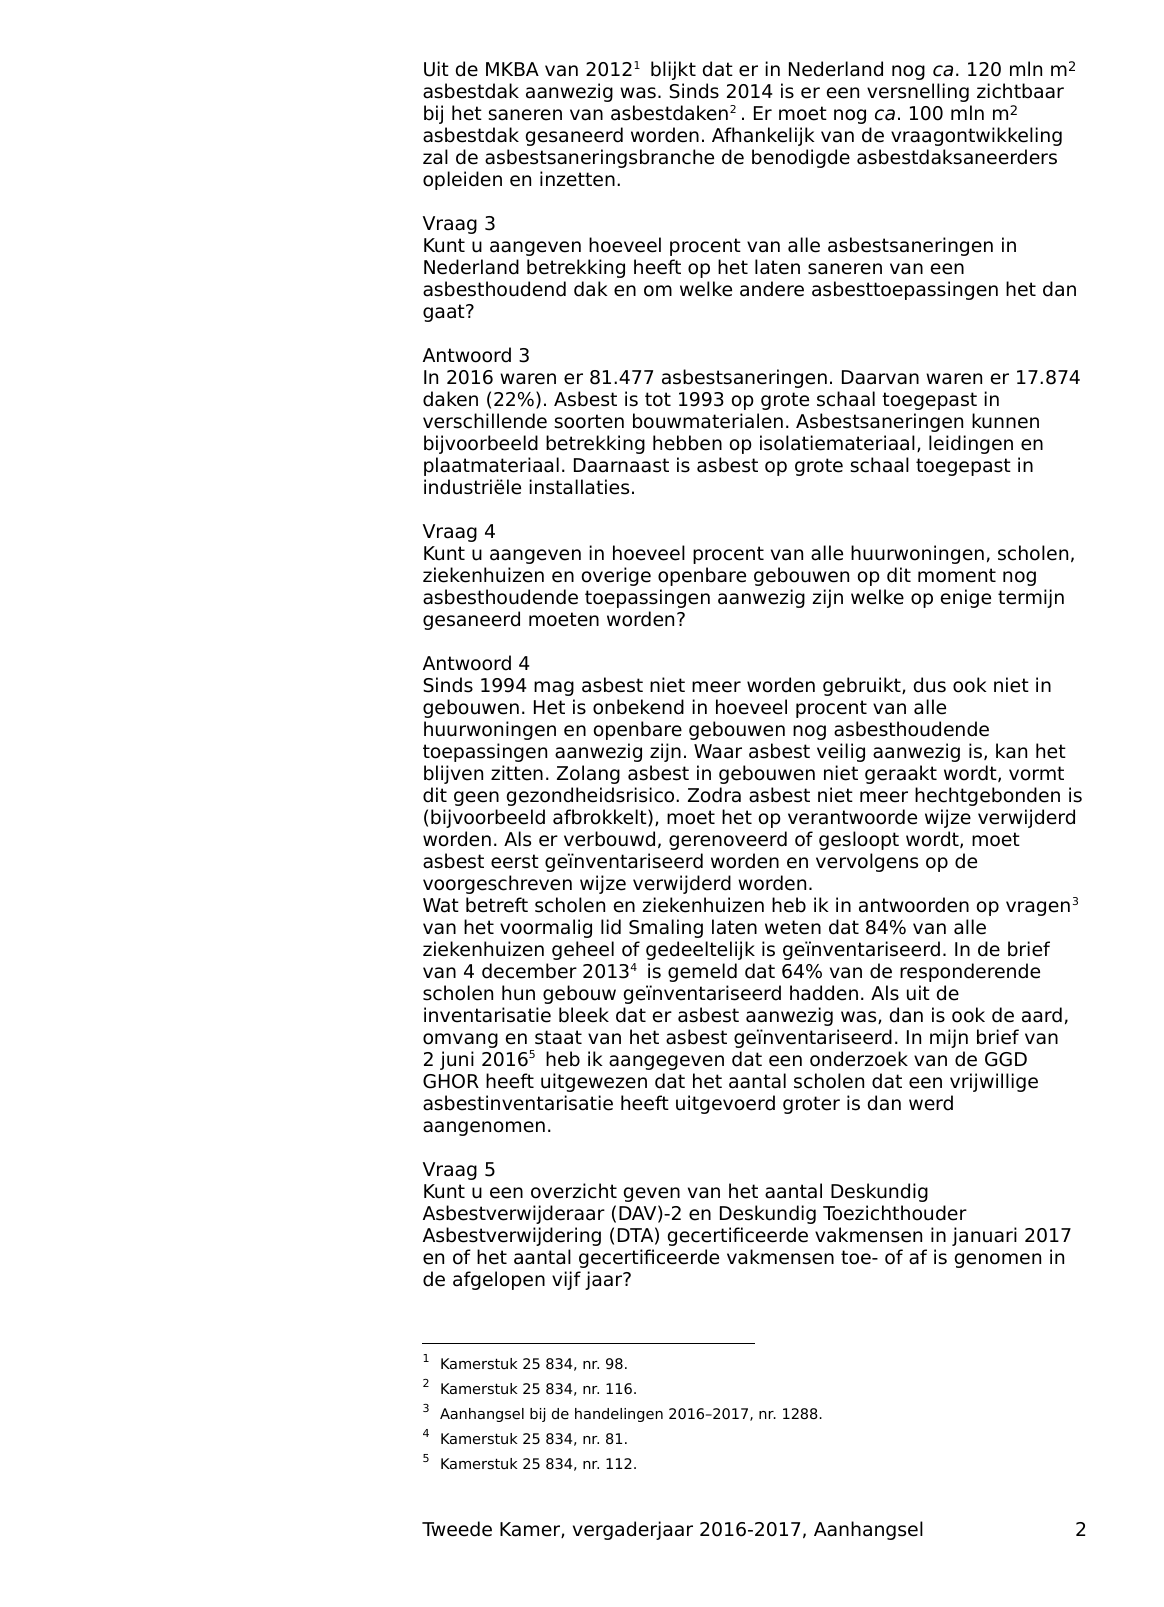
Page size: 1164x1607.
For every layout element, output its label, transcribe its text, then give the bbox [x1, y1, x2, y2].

text Kunt u een overzicht geven van het aantal Deskundig Asbestverwijderaar (DAV)-2 en Deskundig Toezichthouder Asbestverwijdering (DTA) gecertificeerde vakmensen in januari 2017 en of het aantal gecertificeerde vakmensen toe- of af is genomen in de afgelopen vijf jaar? [422, 1181, 1087, 1291]
text Kamerstuk 25 834, nr. 116. [422, 1377, 1087, 1399]
text Kunt u aangeven hoeveel procent van alle asbestsaneringen in Nederland betrekking heeft op het laten saneren van een asbesthoudend dak en om welke andere asbesttoepassingen het dan gaat? [422, 235, 1087, 323]
text Antwoord 3 [422, 345, 1087, 367]
text In 2016 waren er 81.477 asbestsaneringen. Daarvan waren er 17.874 daken (22%). Asbest is tot 1993 op grote schaal toegepast in verschillende soorten bouwmaterialen. Asbestsaneringen kunnen bijvoorbeeld betrekking hebben op isolatiemateriaal, leidingen en plaatmateriaal. Daarnaast is asbest op grote schaal toegepast in industriële installaties. [422, 367, 1087, 499]
text Antwoord 4 [422, 653, 1087, 675]
text Sinds 1994 mag asbest niet meer worden gebruikt, dus ook niet in gebouwen. Het is onbekend in hoeveel procent van alle huurwoningen en openbare gebouwen nog asbesthoudende toepassingen aanwezig zijn. Waar asbest veilig aanwezig is, kan het blijven zitten. Zolang asbest in gebouwen niet geraakt wordt, vormt dit geen gezondheidsrisico. Zodra asbest niet meer hechtgebonden is (bijvoorbeeld afbrokkelt), moet het op verantwoorde wijze verwijderd worden. Als er verbouwd, gerenoveerd of gesloopt wordt, moet asbest eerst geïnventariseerd worden en vervolgens op de voorgeschreven wijze verwijderd worden. [422, 675, 1087, 895]
text Wat betreft scholen en ziekenhuizen heb ik in antwoorden op vragen van het voormalig lid Smaling laten weten dat 84% van alle ziekenhuizen geheel of gedeeltelijk is geïnventariseerd. In de brief van 4 december 2013 is gemeld dat 64% van de responderende scholen hun gebouw geïnventariseerd hadden. Als uit de inventarisatie bleek dat er asbest aanwezig was, dan is ook de aard, omvang en staat van het asbest geïnventariseerd. In mijn brief van 2 juni 2016 heb ik aangegeven dat een onderzoek van de GGD GHOR heeft uitgewezen dat het aantal scholen dat een vrijwillige asbestinventarisatie heeft uitgevoerd groter is dan werd aangenomen. [422, 895, 1087, 1137]
text Kamerstuk 25 834, nr. 98. [422, 1352, 1087, 1374]
text Vraag 3 [422, 213, 1087, 235]
text Kamerstuk 25 834, nr. 112. [422, 1452, 1087, 1474]
text Vraag 4 [422, 521, 1087, 543]
text Vraag 5 [422, 1159, 1087, 1181]
text Aanhangsel bij de handelingen 2016–2017, nr. 1288. [422, 1402, 1087, 1424]
text Uit de MKBA van 2012 blijkt dat er in Nederland nog ca. 120 mln m2 asbestdak aanwezig was. Sinds 2014 is er een versnelling zichtbaar bij het saneren van asbestdaken. Er moet nog ca. 100 mln m2 asbestdak gesaneerd worden. Afhankelijk van de vraagontwikkeling zal de asbestsaneringsbranche de benodigde asbestdaksaneerders opleiden en inzetten. [422, 59, 1087, 191]
text Kunt u aangeven in hoeveel procent van alle huurwoningen, scholen, ziekenhuizen en overige openbare gebouwen op dit moment nog asbesthoudende toepassingen aanwezig zijn welke op enige termijn gesaneerd moeten worden? [422, 543, 1087, 631]
text Kamerstuk 25 834, nr. 81. [422, 1427, 1087, 1449]
